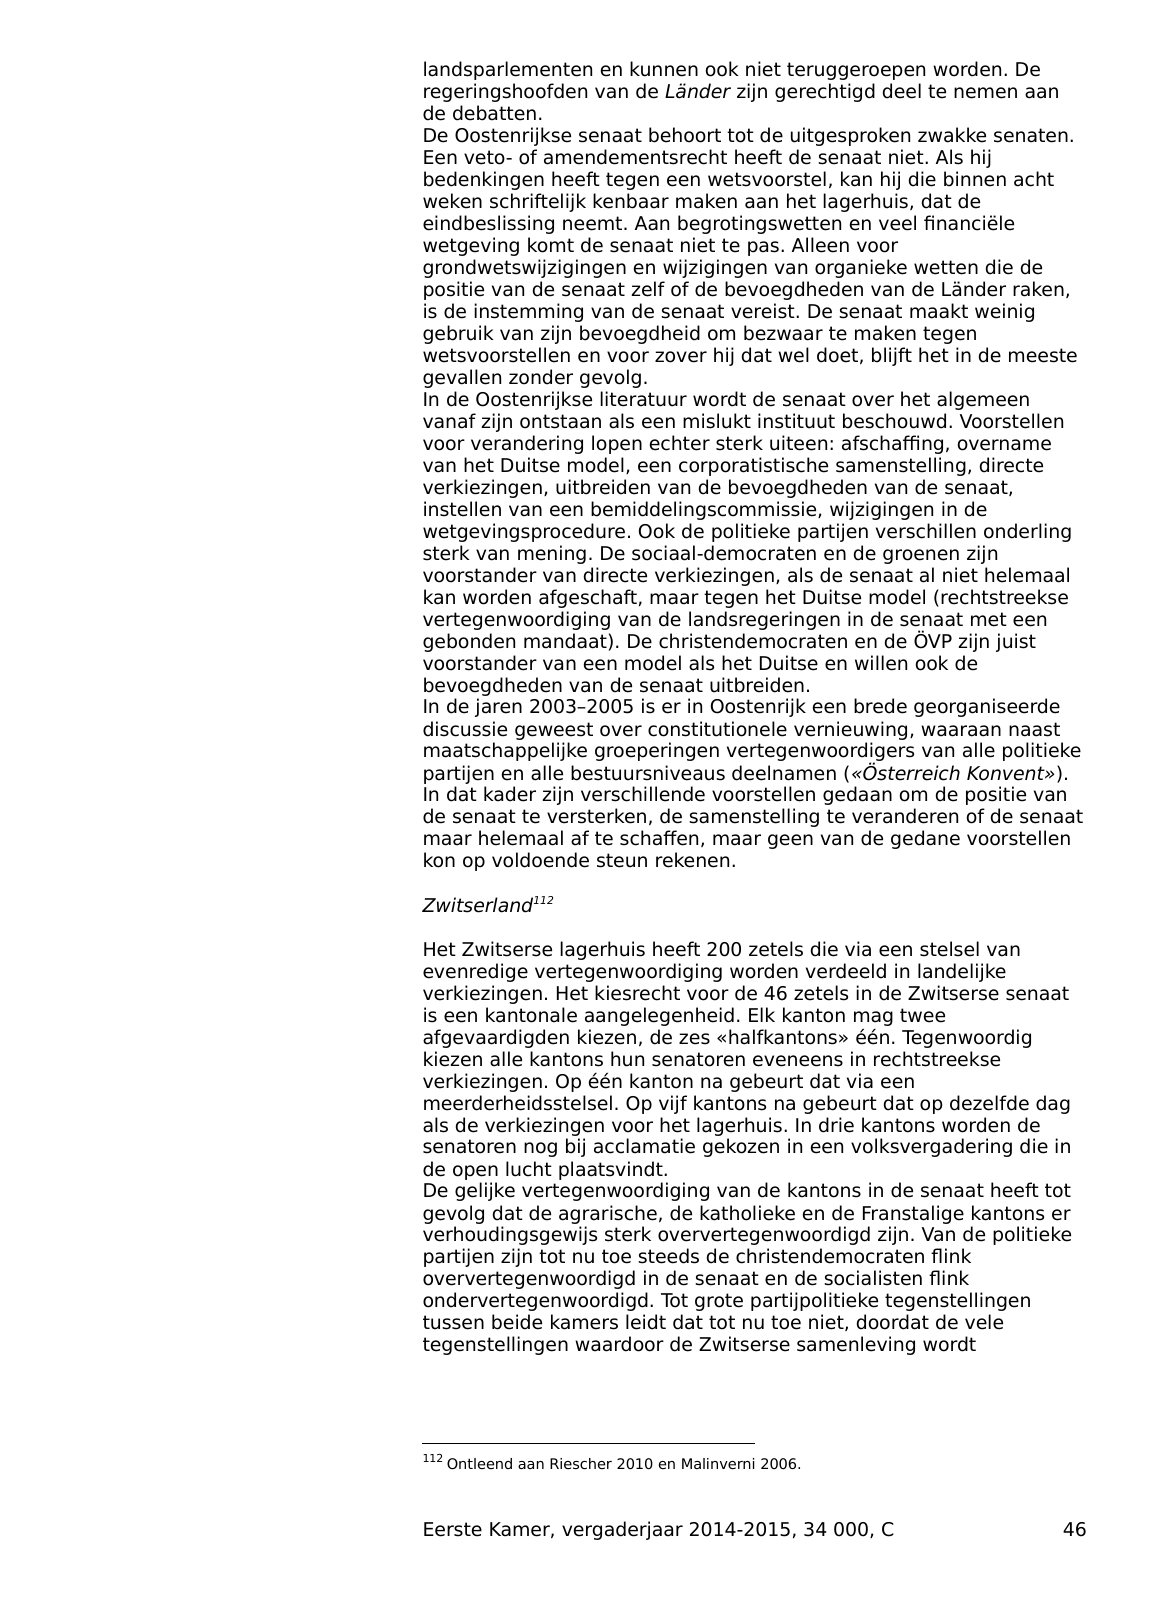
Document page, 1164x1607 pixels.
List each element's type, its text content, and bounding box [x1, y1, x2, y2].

subtitle Zwitserland [422, 894, 1087, 916]
text landsparlementen en kunnen ook niet teruggeroepen worden. De regeringshoofden van de Länder zijn gerechtigd deel te nemen aan de debatten. [422, 59, 1087, 125]
text De gelijke vertegenwoordiging van de kantons in de senaat heeft tot gevolg dat de agrarische, de katholieke en de Franstalige kantons er verhoudingsgewijs sterk oververtegenwoordigd zijn. Van de politieke partijen zijn tot nu toe steeds de christendemocraten flink oververtegenwoordigd in de senaat en de socialisten flink ondervertegenwoordigd. Tot grote partijpolitieke tegenstellingen tussen beide kamers leidt dat tot nu toe niet, doordat de vele tegenstellingen waardoor de Zwitserse samenleving wordt [422, 1180, 1087, 1356]
text De Oostenrijkse senaat behoort tot de uitgesproken zwakke senaten. Een veto- of amendementsrecht heeft de senaat niet. Als hij bedenkingen heeft tegen een wetsvoorstel, kan hij die binnen acht weken schriftelijk kenbaar maken aan het lagerhuis, dat de eindbeslissing neemt. Aan begrotingswetten en veel financiële wetgeving komt de senaat niet te pas. Alleen voor grondwetswijzigingen en wijzigingen van organieke wetten die de positie van de senaat zelf of de bevoegdheden van de Länder raken, is de instemming van de senaat vereist. De senaat maakt weinig gebruik van zijn bevoegdheid om bezwaar te maken tegen wetsvoorstellen en voor zover hij dat wel doet, blijft het in de meeste gevallen zonder gevolg. [422, 125, 1087, 389]
text In de jaren 2003–2005 is er in Oostenrijk een brede georganiseerde discussie geweest over constitutionele vernieuwing, waaraan naast maatschappelijke groeperingen vertegenwoordigers van alle politieke partijen en alle bestuursniveaus deelnamen («Österreich Konvent»). In dat kader zijn verschillende voorstellen gedaan om de positie van de senaat te versterken, de samenstelling te veranderen of de senaat maar helemaal af te schaffen, maar geen van de gedane voorstellen kon op voldoende steun rekenen. [422, 696, 1087, 872]
text In de Oostenrijkse literatuur wordt de senaat over het algemeen vanaf zijn ontstaan als een mislukt instituut beschouwd. Voorstellen voor verandering lopen echter sterk uiteen: afschaffing, overname van het Duitse model, een corporatistische samenstelling, directe verkiezingen, uitbreiden van de bevoegdheden van de senaat, instellen van een bemiddelingscommissie, wijzigingen in de wetgevingsprocedure. Ook de politieke partijen verschillen onderling sterk van mening. De sociaal-democraten en de groenen zijn voorstander van directe verkiezingen, als de senaat al niet helemaal kan worden afgeschaft, maar tegen het Duitse model (rechtstreekse vertegenwoordiging van de landsregeringen in de senaat met een gebonden mandaat). De christendemocraten en de ÖVP zijn juist voorstander van een model als het Duitse en willen ook de bevoegdheden van de senaat uitbreiden. [422, 389, 1087, 696]
text Ontleend aan Riescher 2010 en Malinverni 2006. [422, 1452, 1087, 1474]
text Het Zwitserse lagerhuis heeft 200 zetels die via een stelsel van evenredige vertegenwoordiging worden verdeeld in landelijke verkiezingen. Het kiesrecht voor de 46 zetels in de Zwitserse senaat is een kantonale aangelegenheid. Elk kanton mag twee afgevaardigden kiezen, de zes «halfkantons» één. Tegenwoordig kiezen alle kantons hun senatoren eveneens in rechtstreekse verkiezingen. Op één kanton na gebeurt dat via een meerderheidsstelsel. Op vijf kantons na gebeurt dat op dezelfde dag als de verkiezingen voor het lagerhuis. In drie kantons worden de senatoren nog bij acclamatie gekozen in een volksvergadering die in de open lucht plaatsvindt. [422, 939, 1087, 1180]
